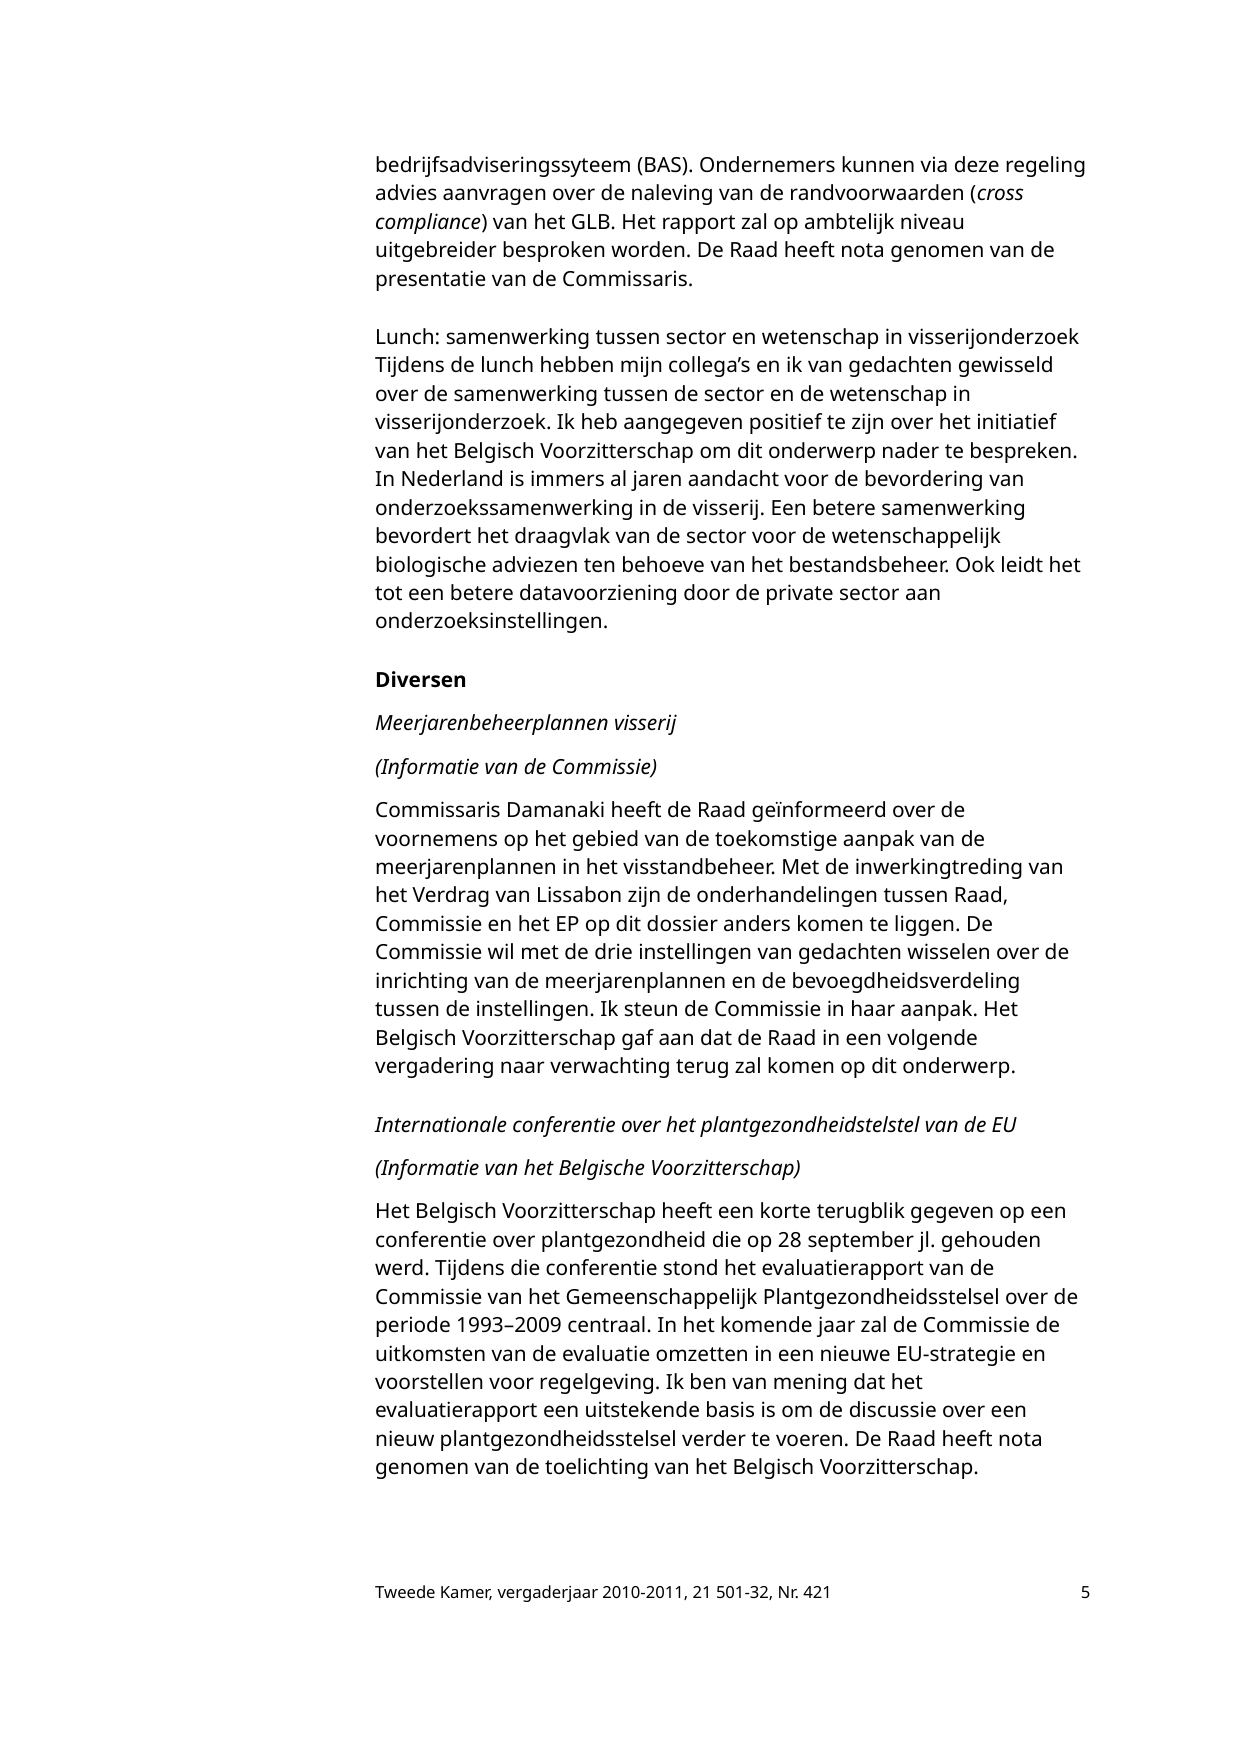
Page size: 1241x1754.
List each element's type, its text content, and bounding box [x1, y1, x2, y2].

text Commissaris Damanaki heeft de Raad geïnformeerd over de voornemens op het gebied van de toekomstige aanpak van de meerjarenplannen in het visstandbeheer. Met de inwerkingtreding van het Verdrag van Lissabon zijn de onderhandelingen tussen Raad, Commissie en het EP op dit dossier anders komen te liggen. De Commissie wil met de drie instellingen van gedachten wisselen over de inrichting van de meerjarenplannen en de bevoegdheidsverdeling tussen de instellingen. Ik steun de Commissie in haar aanpak. Het Belgisch Voorzitterschap gaf aan dat de Raad in een volgende vergadering naar verwachting terug zal komen op dit onderwerp. [375, 795, 1090, 1080]
text Diversen [375, 665, 1090, 693]
text Meerjarenbeheerplannen visserij [375, 708, 1090, 737]
text Het Belgisch Voorzitterschap heeft een korte terugblik gegeven op een conferentie over plantgezondheid die op 28 september jl. gehouden werd. Tijdens die conferentie stond het evaluatierapport van de Commissie van het Gemeenschappelijk Plantgezondheidsstelsel over de periode 1993–2009 centraal. In het komende jaar zal de Commissie de uitkomsten van de evaluatie omzetten in een nieuwe EU-strategie en voorstellen voor regelgeving. Ik ben van mening dat het evaluatierapport een uitstekende basis is om de discussie over een nieuw plantgezondheidsstelsel verder te voeren. De Raad heeft nota genomen van de toelichting van het Belgisch Voorzitterschap. [375, 1197, 1090, 1481]
text (Informatie van de Commissie) [375, 752, 1090, 780]
text (Informatie van het Belgische Voorzitterschap) [375, 1153, 1090, 1182]
text bedrijfsadviseringssyteem (BAS). Ondernemers kunnen via deze regeling advies aanvragen over de naleving van de randvoorwaarden (cross compliance) van het GLB. Het rapport zal op ambtelijk niveau uitgebreider besproken worden. De Raad heeft nota genomen van de presentatie van de Commissaris. [375, 150, 1090, 292]
text Tijdens de lunch hebben mijn collega’s en ik van gedachten gewisseld over de samenwerking tussen de sector en de wetenschap in visserijonderzoek. Ik heb aangegeven positief te zijn over het initiatief van het Belgisch Voorzitterschap om dit onderwerp nader te bespreken. In Nederland is immers al jaren aandacht voor de bevordering van onderzoekssamenwerking in de visserij. Een betere samenwerking bevordert het draagvlak van de sector voor de wetenschappelijk biologische adviezen ten behoeve van het bestandsbeheer. Ook leidt het tot een betere datavoorziening door de private sector aan onderzoeksinstellingen. [375, 351, 1090, 635]
text Internationale conferentie over het plantgezondheidstelstel van de EU [375, 1110, 1090, 1138]
text Lunch: samenwerking tussen sector en wetenschap in visserijonderzoek [375, 322, 1090, 351]
